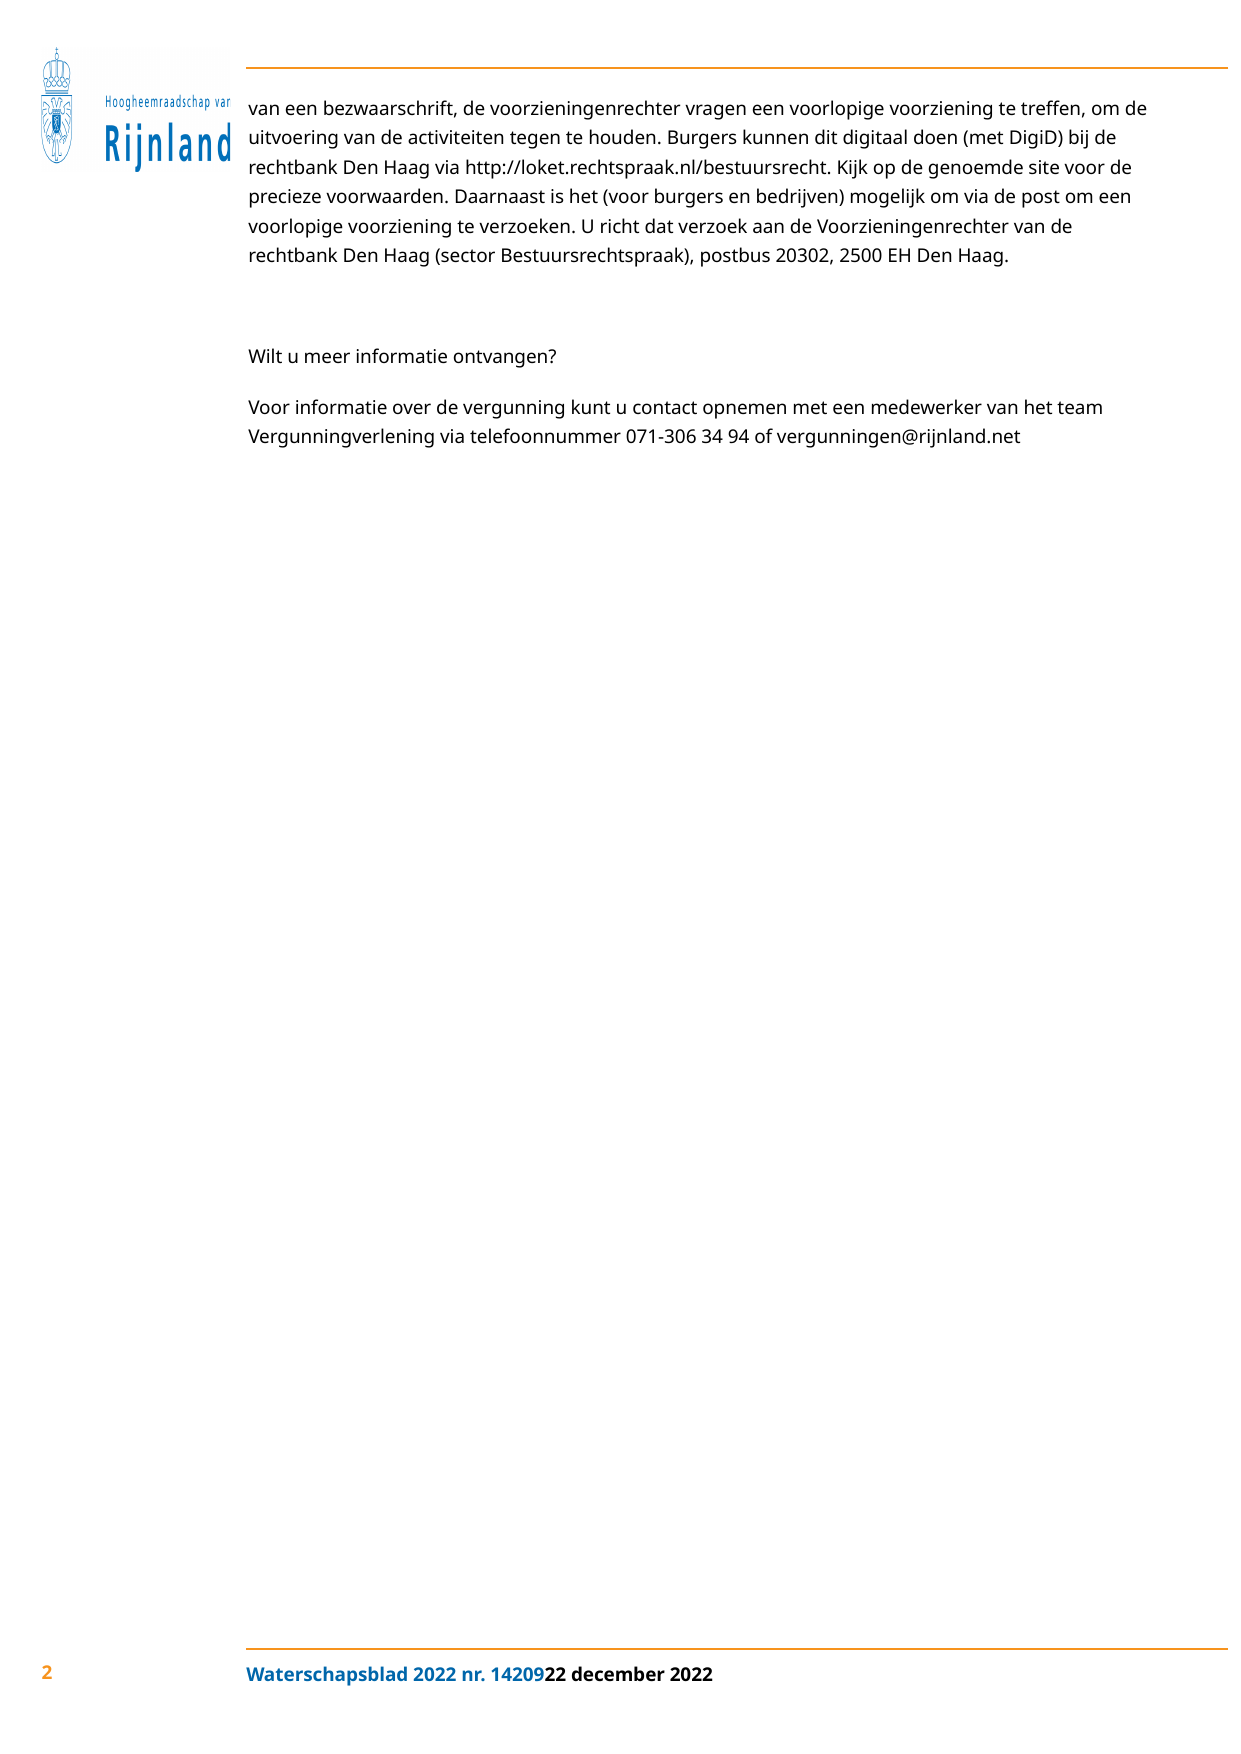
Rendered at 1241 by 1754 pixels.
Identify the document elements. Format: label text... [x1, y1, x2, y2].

text van een bezwaarschrift, de voorzieningenrechter vragen een voorlopige voorziening te treffen, om de uitvoering van de activiteiten tegen te houden. Burgers kunnen dit digitaal doen (met DigiD) bij de rechtbank Den Haag via http://loket.rechtspraak.nl/bestuursrecht. Kijk op de genoemde site voor de precieze voorwaarden. Daarnaast is het (voor burgers en bedrijven) mogelijk om via de post om een voorlopige voorziening te verzoeken. U richt dat verzoek aan de Voorzieningenrechter van de rechtbank Den Haag (sector Bestuursrechtspraak), postbus 20302, 2500 EH Den Haag. [248, 95, 1152, 268]
picture [41, 47, 231, 172]
text Voor informatie over de vergunning kunt u contact opnemen met een medewerker van het team Vergunningverlening via telefoonnummer 071-306 34 94 of vergunningen@rijnland.net [248, 394, 1152, 449]
text Wilt u meer informatie ontvangen? [248, 343, 1152, 369]
